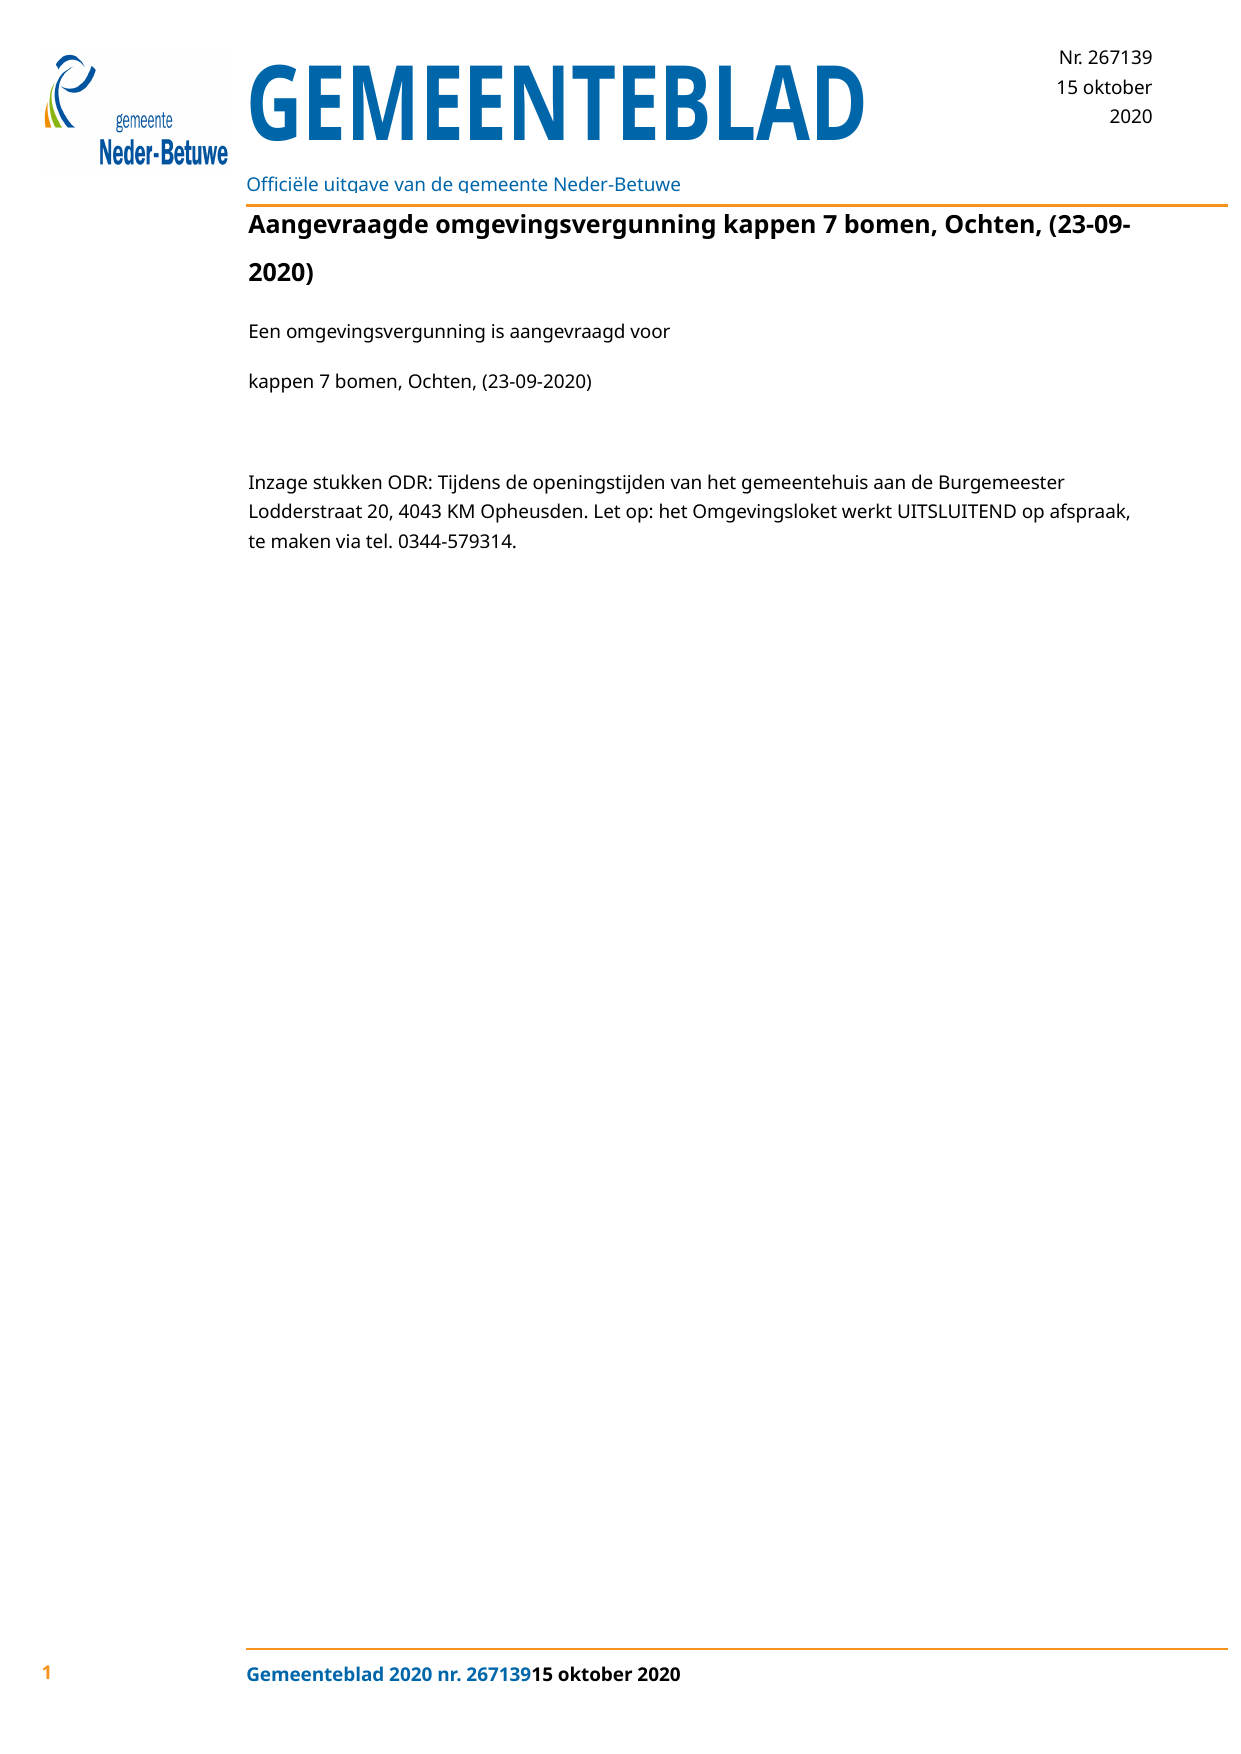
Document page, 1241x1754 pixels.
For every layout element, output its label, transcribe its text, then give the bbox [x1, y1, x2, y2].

text Een omgevingsvergunning is aangevraagd voor [248, 318, 1152, 344]
text Inzage stukken ODR: Tijdens de openingstijden van het gemeentehuis aan de Burgemeester Lodderstraat 20, 4043 KM Opheusden. Let op: het Omgevingsloket werkt UITSLUITEND op afspraak, te maken via tel. 0344-579314. [248, 469, 1152, 554]
picture [41, 47, 231, 172]
text kappen 7 bomen, Ochten, (23-09-2020) [248, 368, 1152, 394]
text Aangevraagde omgevingsvergunning kappen 7 bomen, Ochten, (23-09-2020) [248, 207, 1152, 288]
